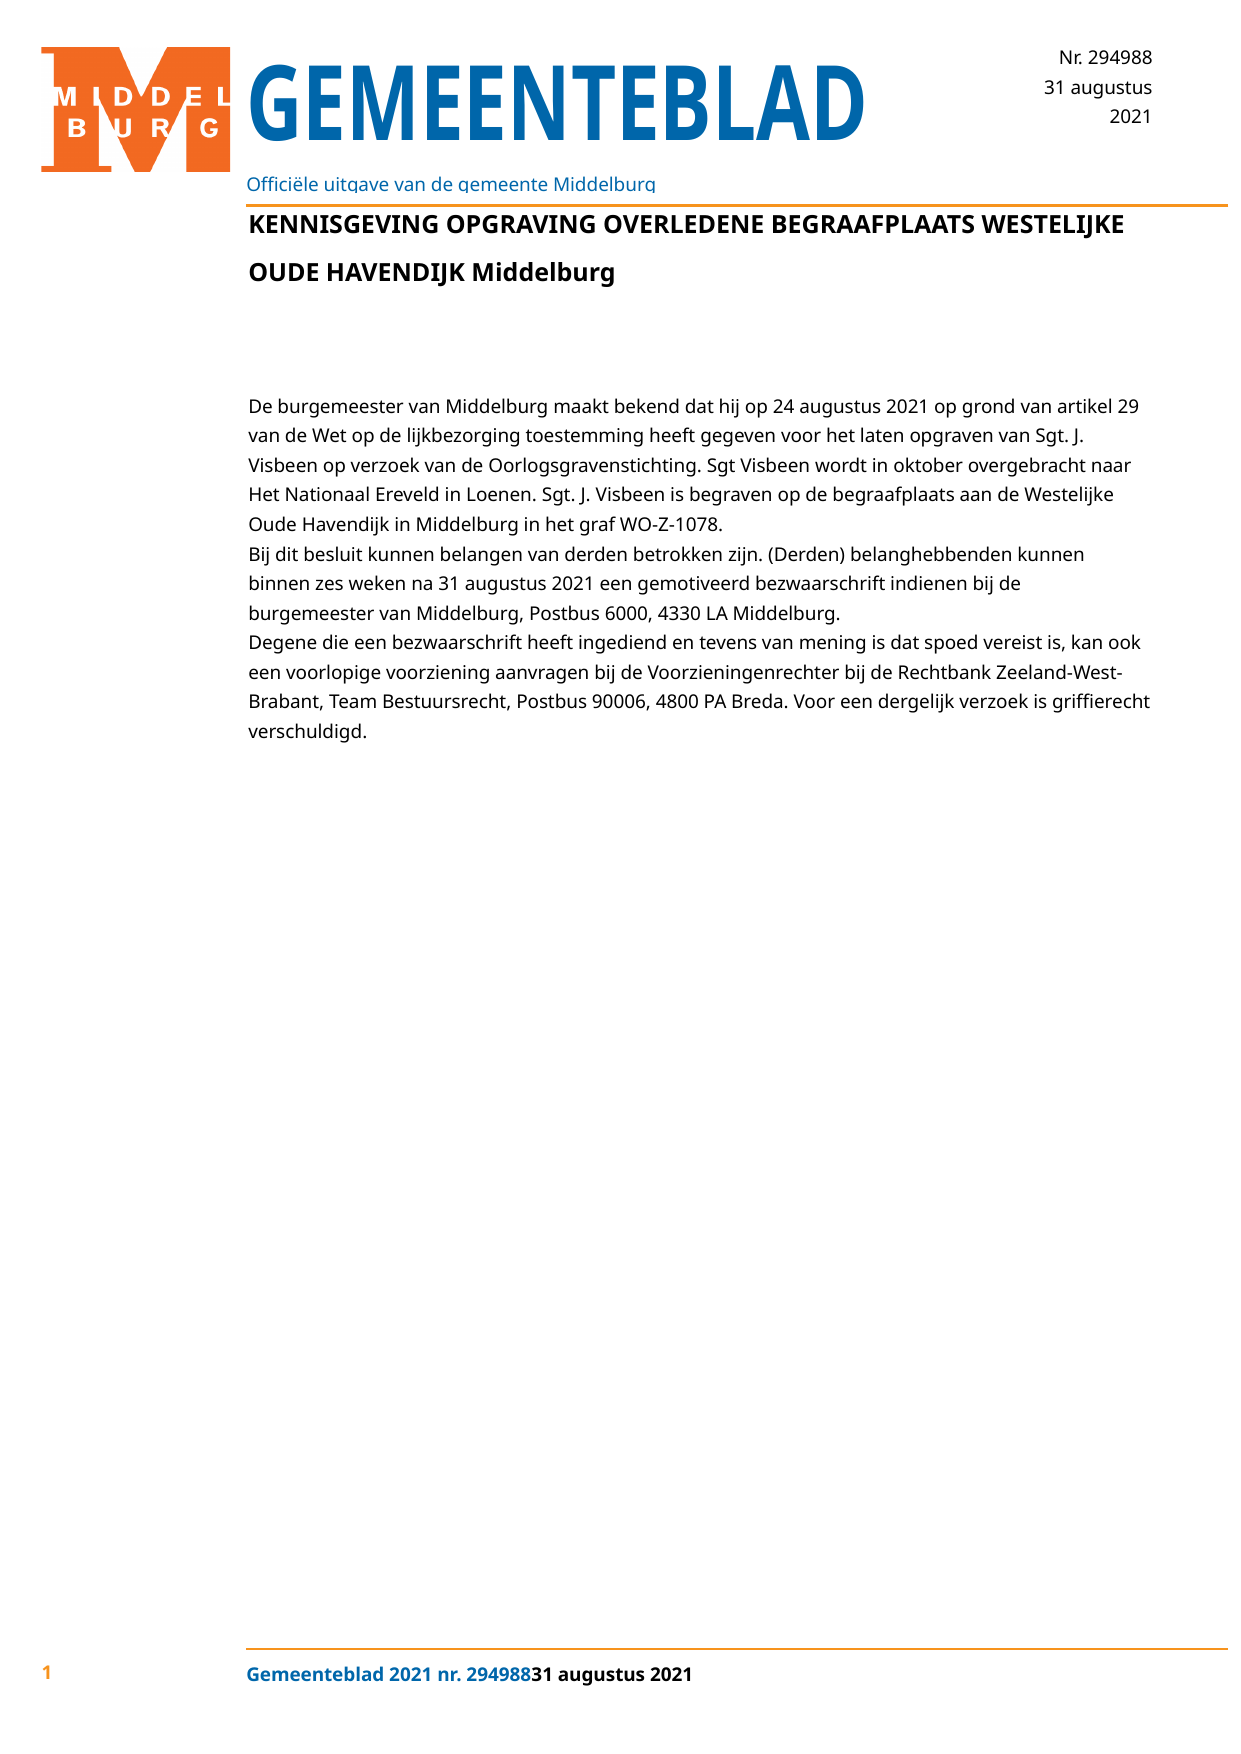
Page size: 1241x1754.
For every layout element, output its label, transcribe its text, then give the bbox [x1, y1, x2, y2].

picture [41, 47, 231, 172]
text Degene die een bezwaarschrift heeft ingediend en tevens van mening is dat spoed vereist is, kan ook een voorlopige voorziening aanvragen bij de Voorzieningenrechter bij de Rechtbank Zeeland-West-Brabant, Team Bestuursrecht, Postbus 90006, 4800 PA Breda. Voor een dergelijk verzoek is griffierecht verschuldigd. [248, 629, 1152, 744]
text Bij dit besluit kunnen belangen van derden betrokken zijn. (Derden) belanghebbenden kunnen binnen zes weken na 31 augustus 2021 een gemotiveerd bezwaarschrift indienen bij de burgemeester van Middelburg, Postbus 6000, 4330 LA Middelburg. [248, 541, 1152, 626]
text KENNISGEVING OPGRAVING OVERLEDENE BEGRAAFPLAATS WESTELIJKE OUDE HAVENDIJK Middelburg [248, 207, 1152, 288]
text De burgemeester van Middelburg maakt bekend dat hij op 24 augustus 2021 op grond van artikel 29 van de Wet op de lijkbezorging toestemming heeft gegeven voor het laten opgraven van Sgt. J. Visbeen op verzoek van de Oorlogsgravenstichting. Sgt Visbeen wordt in oktober overgebracht naar Het Nationaal Ereveld in Loenen. Sgt. J. Visbeen is begraven op de begraafplaats aan de Westelijke Oude Havendijk in Middelburg in het graf WO-Z-1078. [248, 393, 1152, 537]
